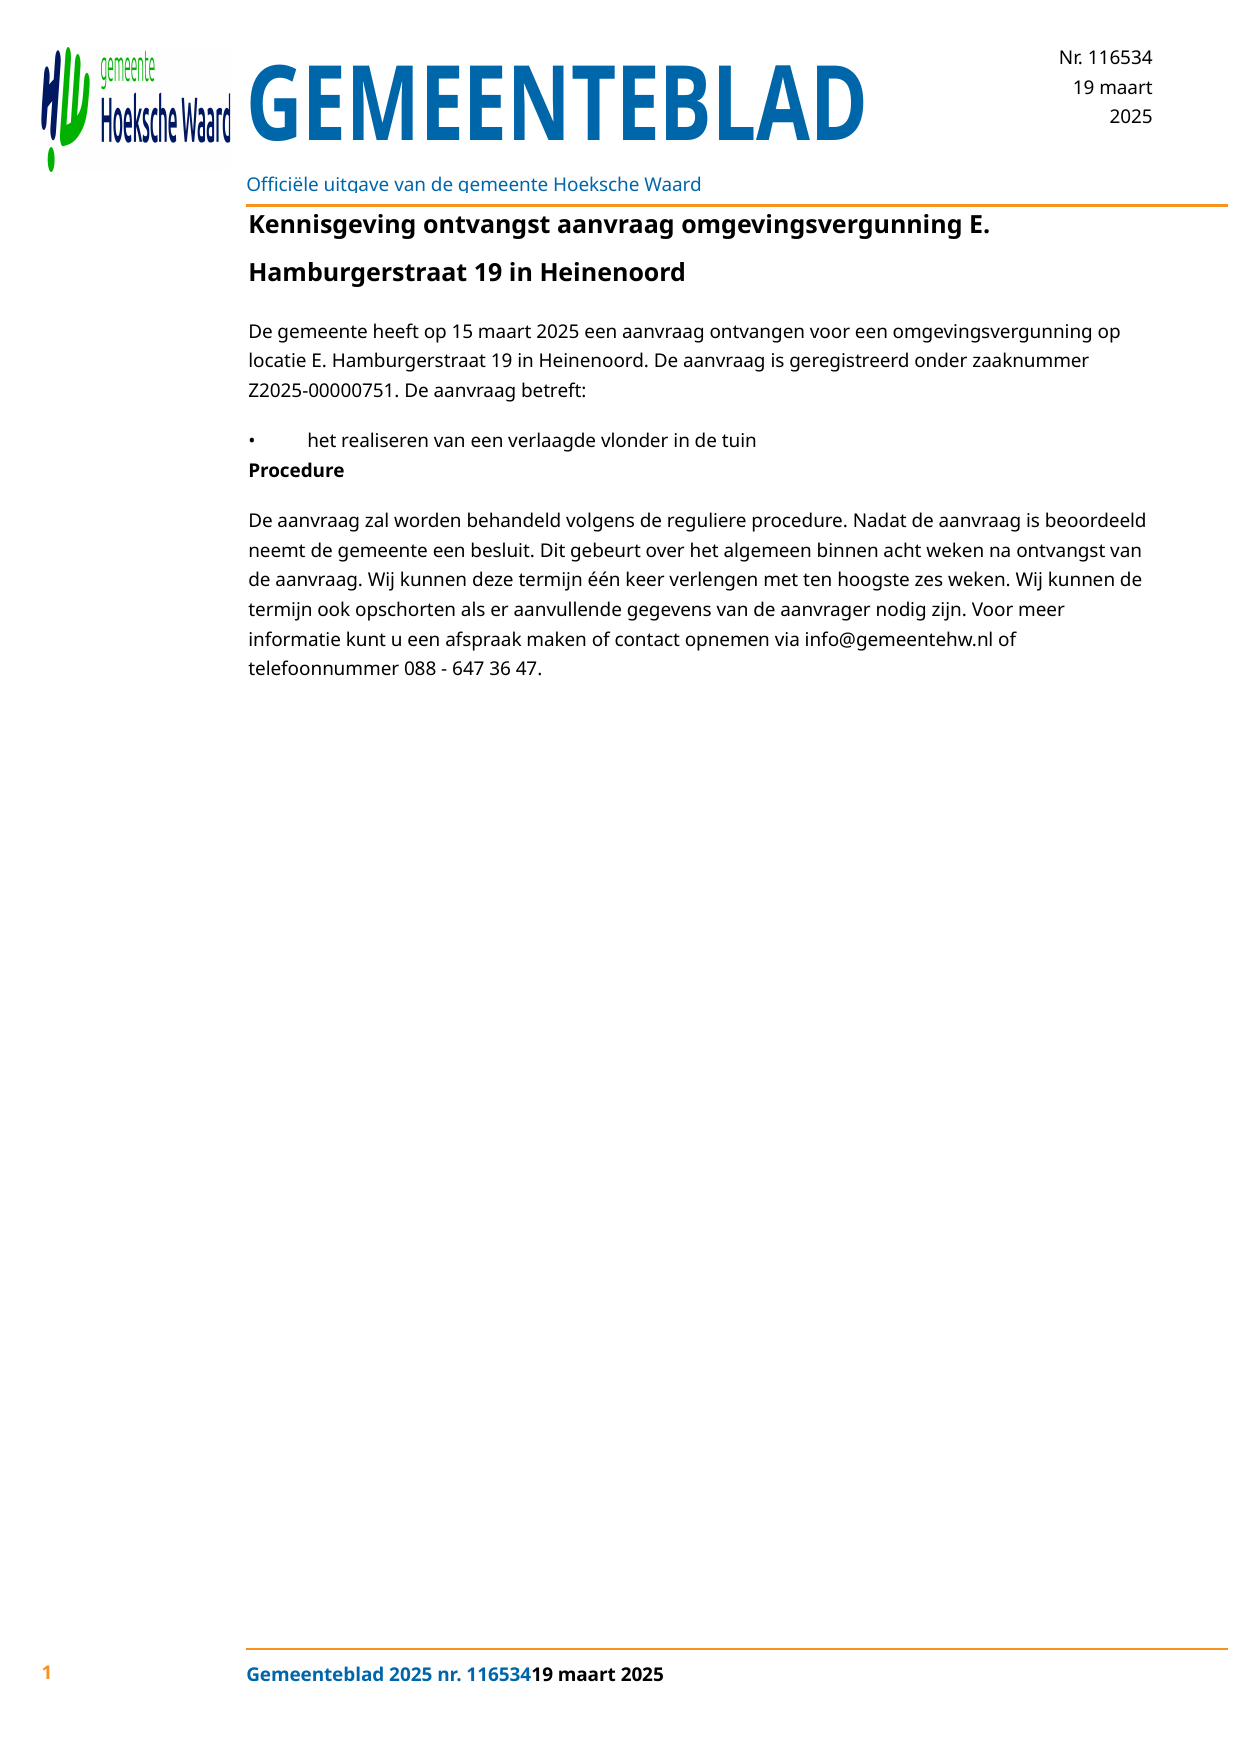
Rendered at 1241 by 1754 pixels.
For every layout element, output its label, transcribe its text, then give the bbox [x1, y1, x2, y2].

text De aanvraag zal worden behandeld volgens de reguliere procedure. Nadat de aanvraag is beoordeeld neemt de gemeente een besluit. Dit gebeurt over het algemeen binnen acht weken na ontvangst van de aanvraag. Wij kunnen deze termijn één keer verlengen met ten hoogste zes weken. Wij kunnen de termijn ook opschorten als er aanvullende gegevens van de aanvrager nodig zijn. Voor meer informatie kunt u een afspraak maken of contact opnemen via info@gemeentehw.nl of telefoonnummer 088 - 647 36 47. [248, 507, 1152, 681]
list het realiseren van een verlaagde vlonder in de tuin [248, 427, 1152, 453]
picture [41, 47, 231, 172]
text Kennisgeving ontvangst aanvraag omgevingsvergunning E. Hamburgerstraat 19 in Heinenoord [248, 207, 1152, 288]
text Procedure [248, 457, 1152, 483]
text De gemeente heeft op 15 maart 2025 een aanvraag ontvangen voor een omgevingsvergunning op locatie E. Hamburgerstraat 19 in Heinenoord. De aanvraag is geregistreerd onder zaaknummer Z2025-00000751. De aanvraag betreft: [248, 318, 1152, 403]
